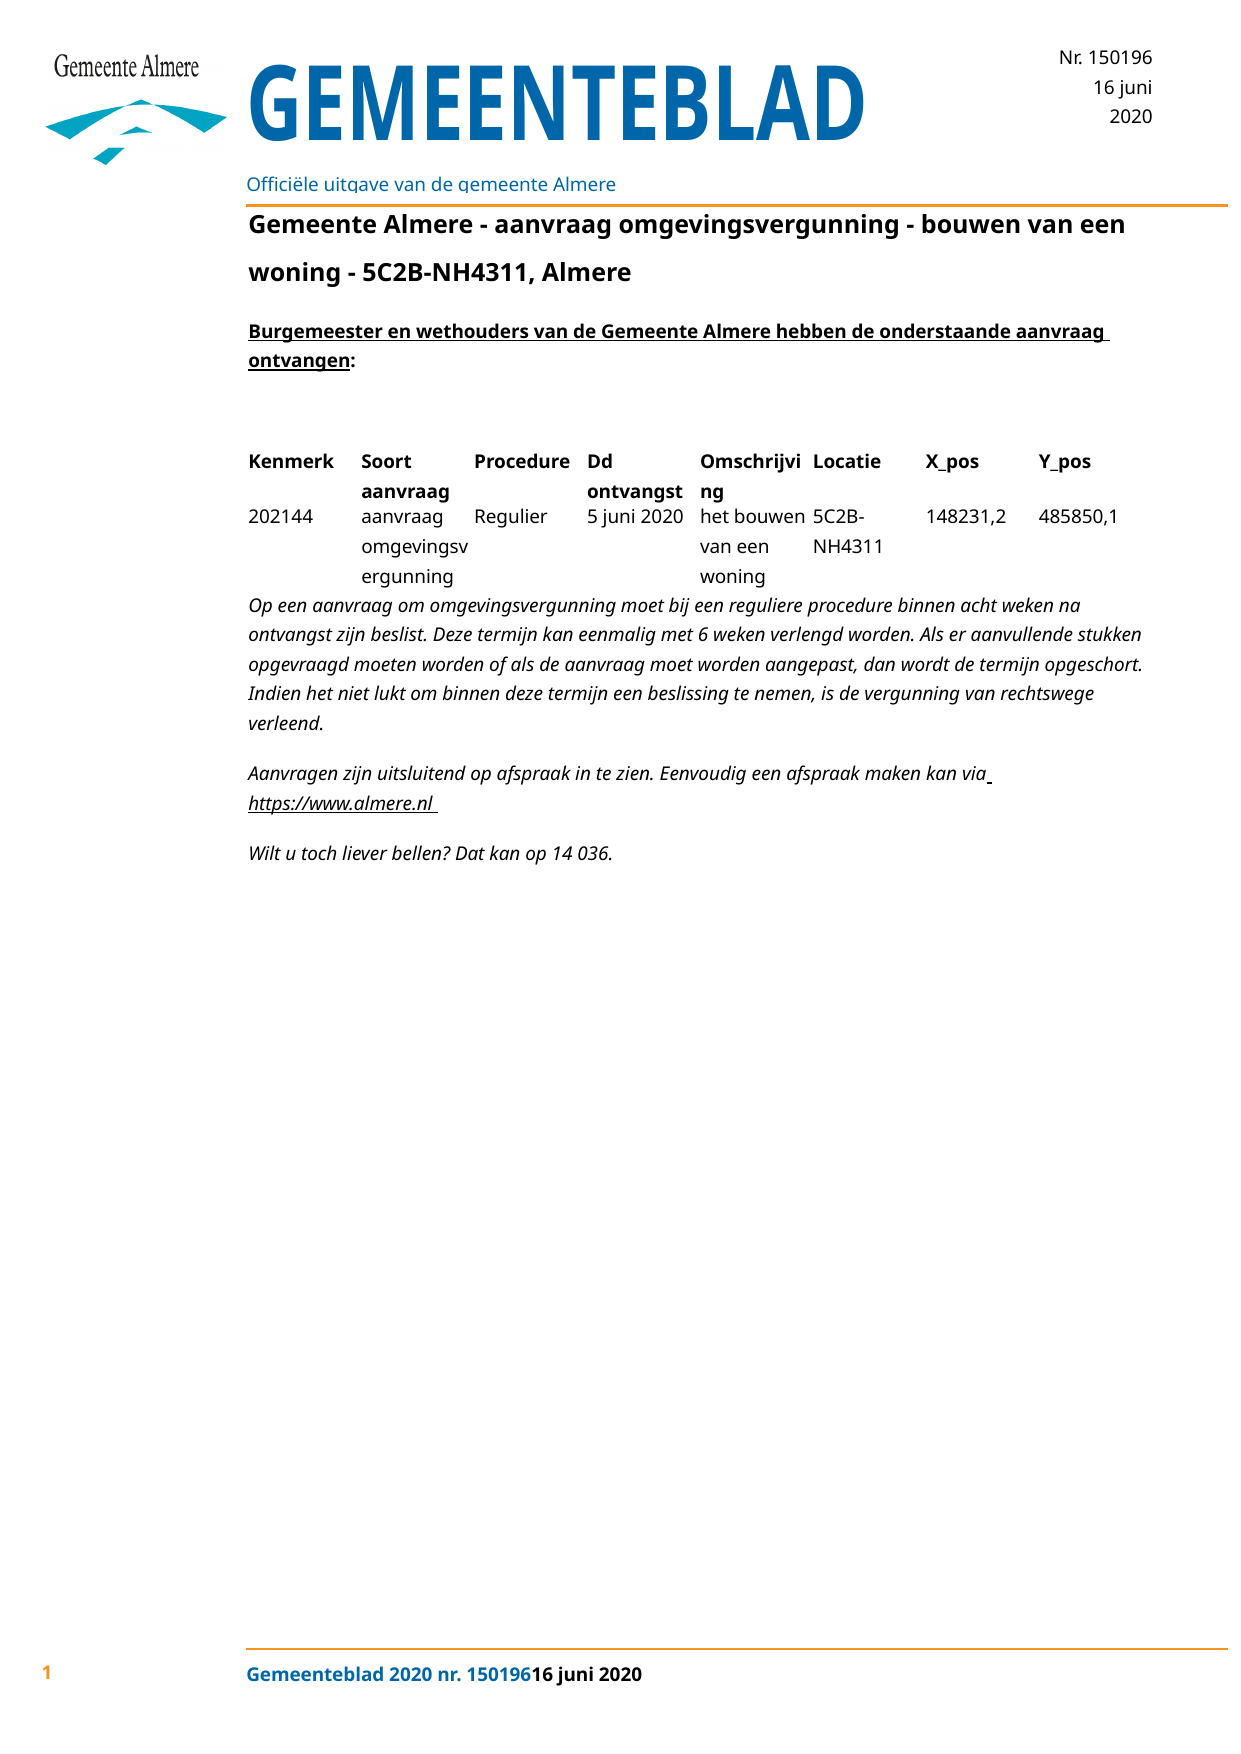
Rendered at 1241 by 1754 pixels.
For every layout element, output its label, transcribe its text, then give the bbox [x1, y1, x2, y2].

table_cell 5 juni 2020 [587, 504, 700, 589]
table_header Omschrijving [700, 449, 813, 504]
text Wilt u toch liever bellen? Dat kan op 14 036. [248, 841, 1152, 866]
table_cell 485850,1 [1039, 504, 1152, 589]
table_cell 5C2B-NH4311 [813, 504, 926, 589]
table_header Soort aanvraag [361, 449, 474, 504]
text Op een aanvraag om omgevingsvergunning moet bij een reguliere procedure binnen acht weken na ontvangst zijn beslist. Deze termijn kan eenmalig met 6 weken verlengd worden. Als er aanvullende stukken opgevraagd moeten worden of als de aanvraag moet worden aangepast, dan wordt de termijn opgeschort. Indien het niet lukt om binnen deze termijn een beslissing te nemen, is de vergunning van rechtswege verleend. [248, 592, 1152, 736]
text Burgemeester en wethouders van de Gemeente Almere hebben de onderstaande aanvraag ontvangen: [248, 318, 1152, 373]
table_header Locatie [813, 449, 926, 504]
table_header Kenmerk [248, 449, 361, 504]
table_cell 202144 [248, 504, 361, 589]
text Aanvragen zijn uitsluitend op afspraak in te zien. Eenvoudig een afspraak maken kan via https://www.almere.nl [248, 761, 1152, 816]
table_header X_pos [926, 449, 1038, 504]
table_header Procedure [474, 449, 587, 504]
text Gemeente Almere - aanvraag omgevingsvergunning - bouwen van een woning - 5C2B-NH4311, Almere [248, 207, 1152, 288]
table_cell aanvraag omgevingsvergunning [361, 504, 474, 589]
table_header Y_pos [1039, 449, 1152, 504]
picture [41, 47, 231, 172]
table_cell 148231,2 [926, 504, 1038, 589]
table_cell het bouwen van een woning [700, 504, 813, 589]
table_cell Regulier [474, 504, 587, 589]
table_header Dd ontvangst [587, 449, 700, 504]
